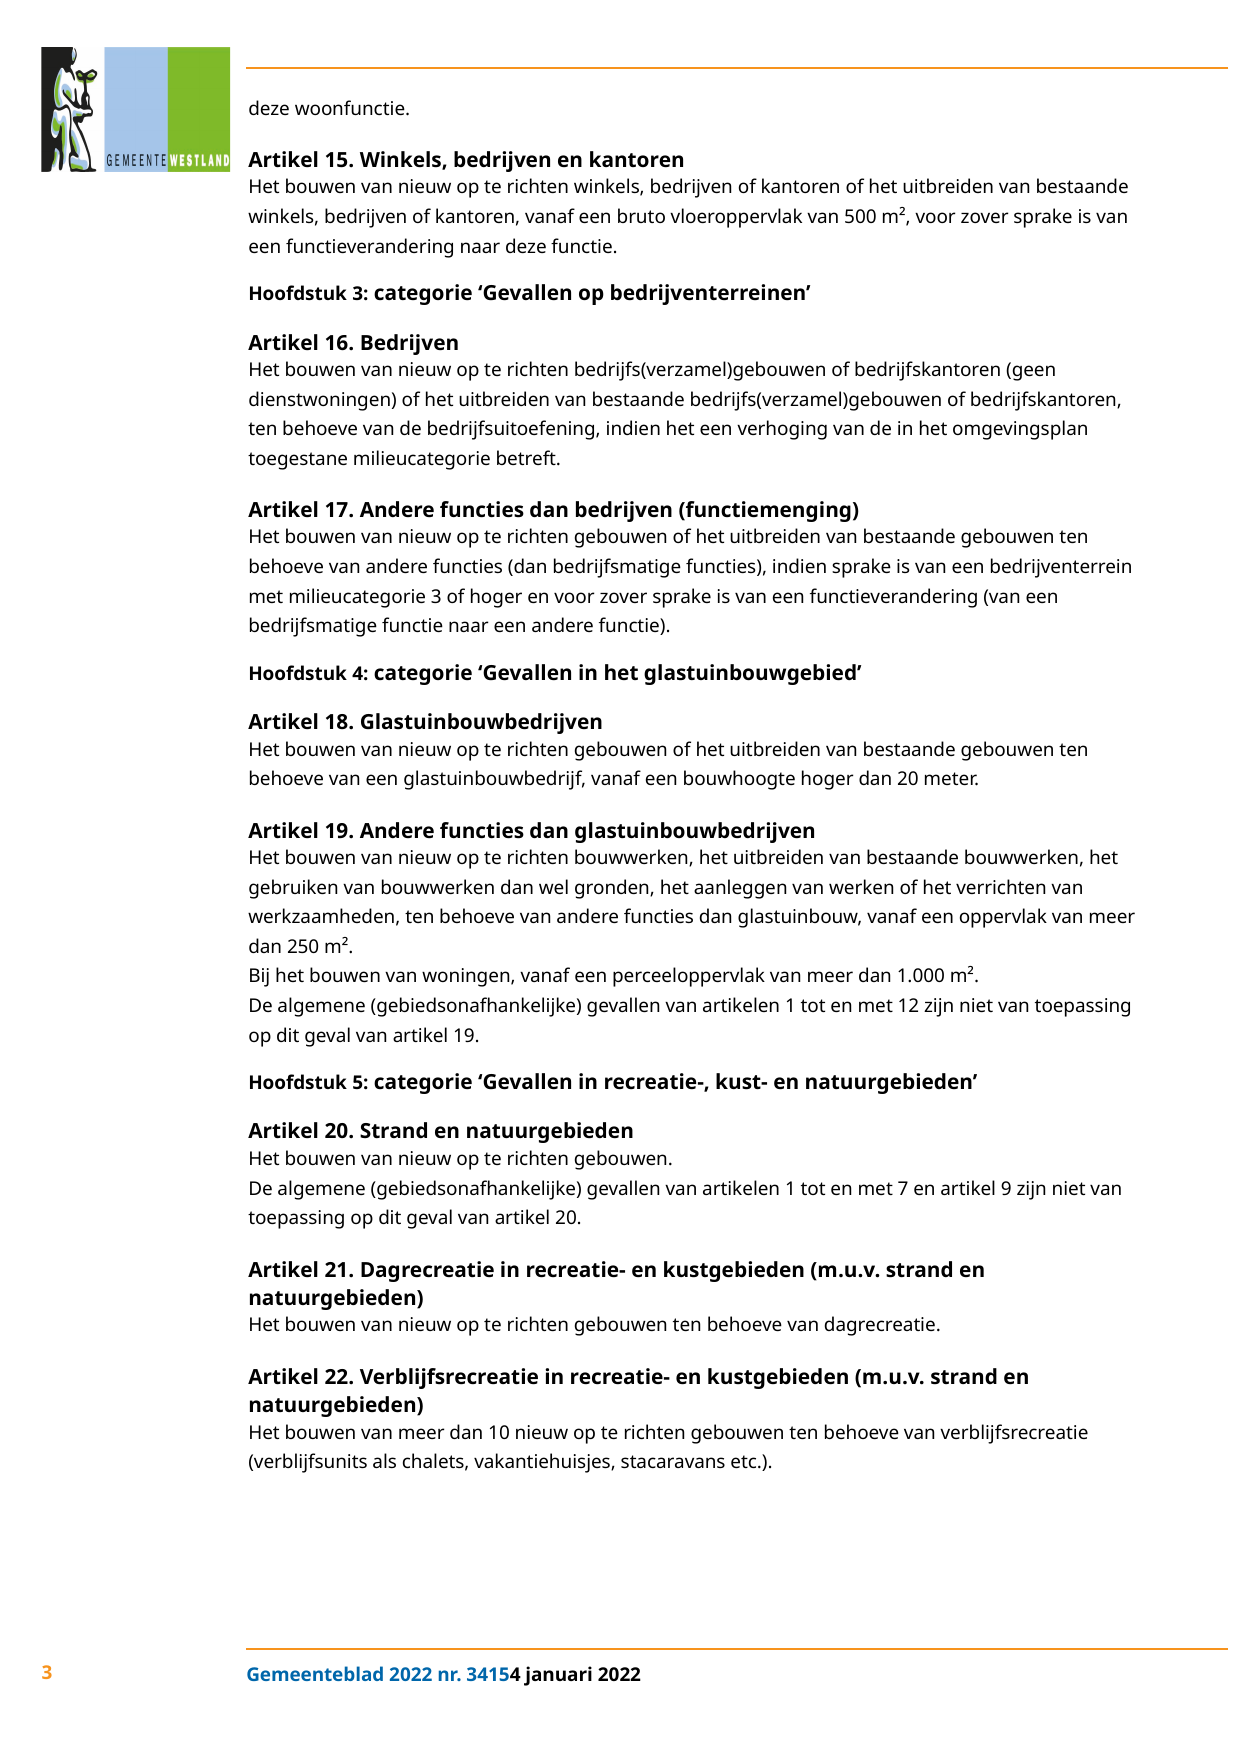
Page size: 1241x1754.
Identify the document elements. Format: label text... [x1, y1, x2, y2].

text Artikel 16. Bedrijven [248, 328, 1152, 356]
text De algemene (gebiedsonafhankelijke) gevallen van artikelen 1 tot en met 12 zijn niet van toepassing op dit geval van artikel 19. [248, 992, 1152, 1047]
picture [41, 47, 231, 172]
text Het bouwen van meer dan 10 nieuw op te richten gebouwen ten behoeve van verblijfsrecreatie (verblijfsunits als chalets, vakantiehuisjes, stacaravans etc.). [248, 1419, 1152, 1474]
text Het bouwen van nieuw op te richten gebouwen of het uitbreiden van bestaande gebouwen ten behoeve van een glastuinbouwbedrijf, vanaf een bouwhoogte hoger dan 20 meter. [248, 736, 1152, 791]
text Artikel 17. Andere functies dan bedrijven (functiemenging) [248, 495, 1152, 524]
text Hoofdstuk 4: categorie ‘Gevallen in het glastuinbouwgebied’ [248, 658, 1152, 687]
text Artikel 18. Glastuinbouwbedrijven [248, 707, 1152, 736]
text Hoofdstuk 5: categorie ‘Gevallen in recreatie-, kust- en natuurgebieden’ [248, 1067, 1152, 1096]
text Het bouwen van nieuw op te richten gebouwen ten behoeve van dagrecreatie. [248, 1312, 1152, 1337]
text Artikel 22. Verblijfsrecreatie in recreatie- en kustgebieden (m.u.v. strand en natuurgebieden) [248, 1362, 1152, 1419]
text Artikel 19. Andere functies dan glastuinbouwbedrijven [248, 816, 1152, 844]
text Artikel 21. Dagrecreatie in recreatie- en kustgebieden (m.u.v. strand en natuurgebieden) [248, 1255, 1152, 1312]
text Bij het bouwen van woningen, vanaf een perceeloppervlak van meer dan 1.000 m². [248, 963, 1152, 988]
text Hoofdstuk 3: categorie ‘Gevallen op bedrijventerreinen’ [248, 278, 1152, 307]
text Het bouwen van nieuw op te richten gebouwen. [248, 1145, 1152, 1171]
text Het bouwen van nieuw op te richten bouwwerken, het uitbreiden van bestaande bouwwerken, het gebruiken van bouwwerken dan wel gronden, het aanleggen van werken of het verrichten van werkzaamheden, ten behoeve van andere functies dan glastuinbouw, vanaf een oppervlak van meer dan 250 m². [248, 844, 1152, 959]
text deze woonfunctie. [248, 95, 1152, 121]
text Het bouwen van nieuw op te richten gebouwen of het uitbreiden van bestaande gebouwen ten behoeve van andere functies (dan bedrijfsmatige functies), indien sprake is van een bedrijventerrein met milieucategorie 3 of hoger en voor zover sprake is van een functieverandering (van een bedrijfsmatige functie naar een andere functie). [248, 524, 1152, 638]
text Het bouwen van nieuw op te richten bedrijfs(verzamel)gebouwen of bedrijfskantoren (geen dienstwoningen) of het uitbreiden van bestaande bedrijfs(verzamel)gebouwen of bedrijfskantoren, ten behoeve van de bedrijfsuitoefening, indien het een verhoging van de in het omgevingsplan toegestane milieucategorie betreft. [248, 356, 1152, 471]
text De algemene (gebiedsonafhankelijke) gevallen van artikelen 1 tot en met 7 en artikel 9 zijn niet van toepassing op dit geval van artikel 20. [248, 1175, 1152, 1230]
text Artikel 20. Strand en natuurgebieden [248, 1117, 1152, 1145]
text Het bouwen van nieuw op te richten winkels, bedrijven of kantoren of het uitbreiden van bestaande winkels, bedrijven of kantoren, vanaf een bruto vloeroppervlak van 500 m², voor zover sprake is van een functieverandering naar deze functie. [248, 174, 1152, 258]
text Artikel 15. Winkels, bedrijven en kantoren [248, 145, 1152, 174]
